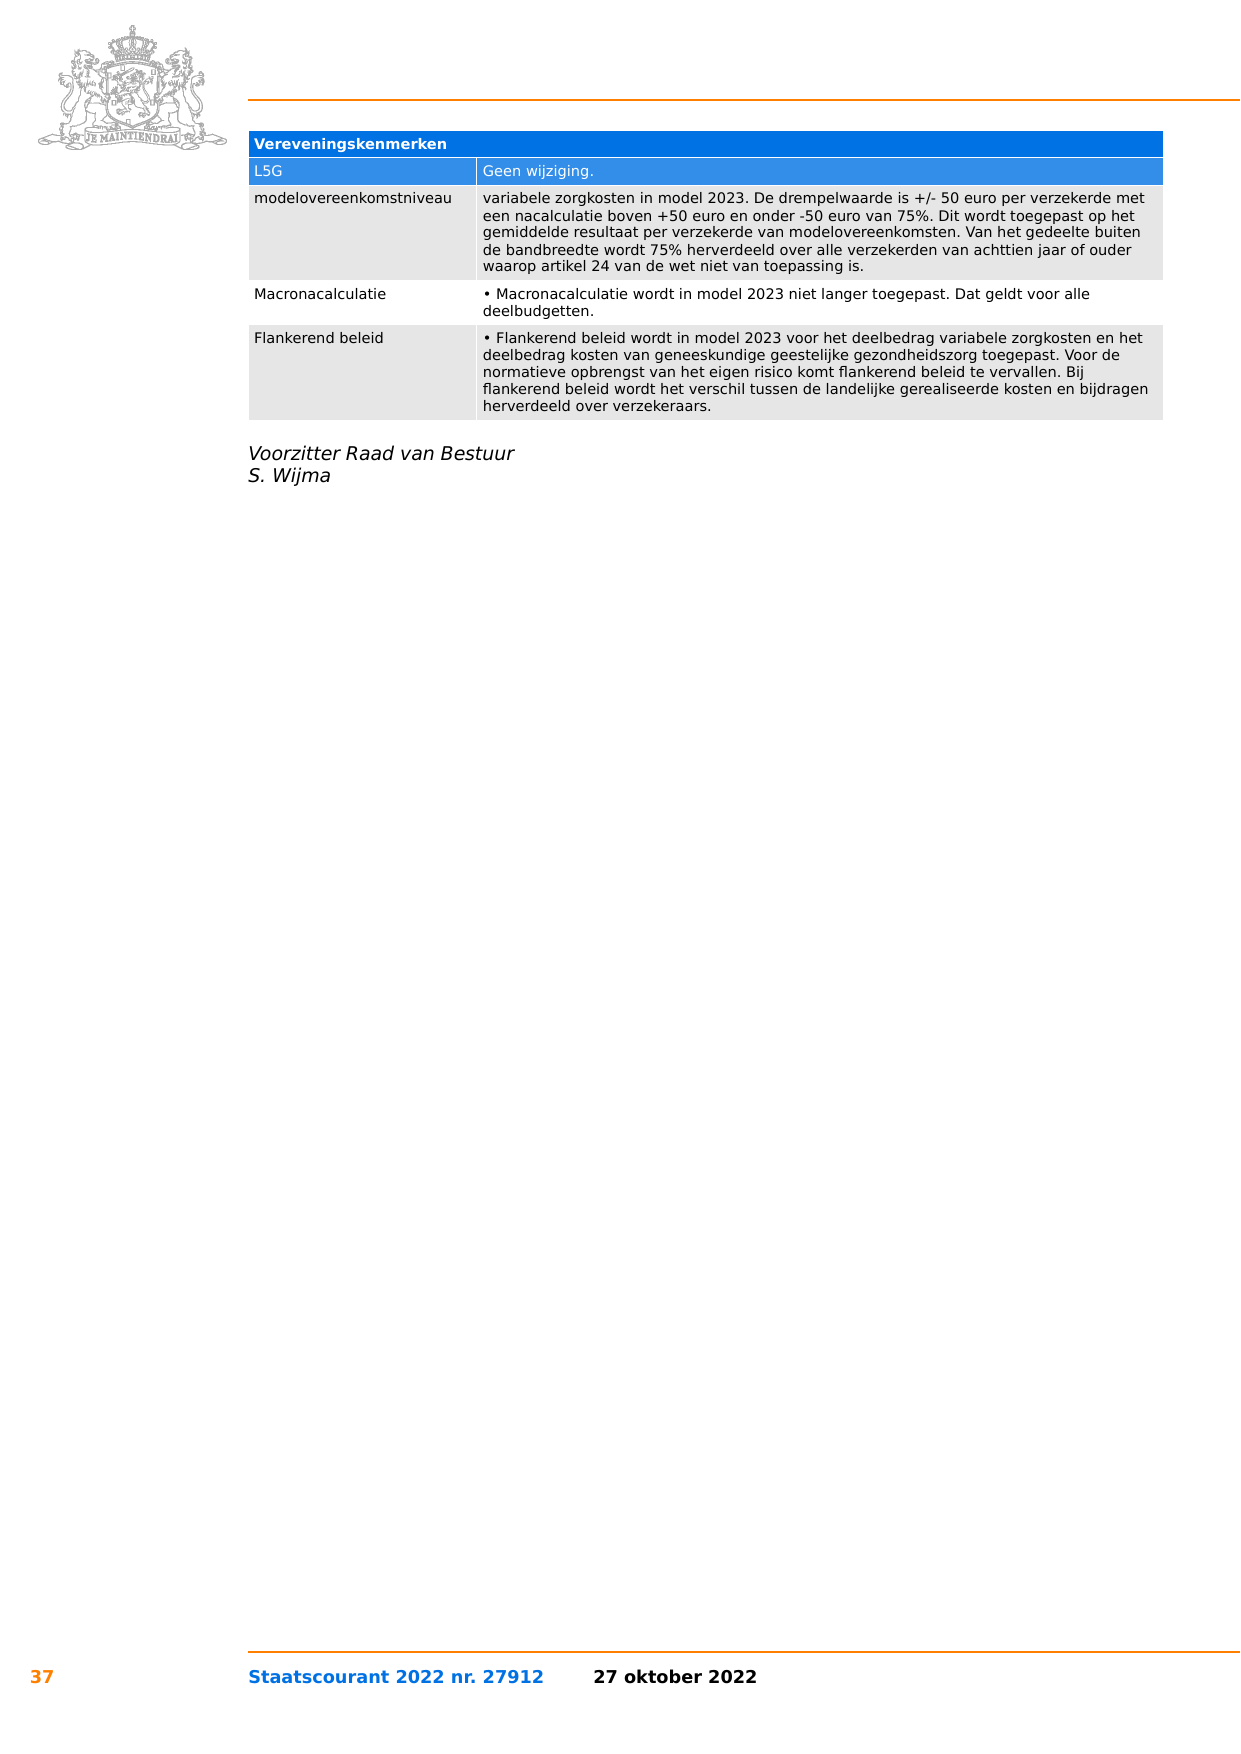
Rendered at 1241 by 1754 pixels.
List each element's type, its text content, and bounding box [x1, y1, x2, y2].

table_cell • Macronacalculatie wordt in model 2023 niet langer toegepast. Dat geldt voor alle deelbudgetten. [477, 281, 1163, 324]
table_cell • Flankerend beleid wordt in model 2023 voor het deelbedrag variabele zorgkosten en het deelbedrag kosten van geneeskundige geestelijke gezondheidszorg toegepast. Voor de normatieve opbrengst van het eigen risico komt flankerend beleid te vervallen. Bij flankerend beleid wordt het verschil tussen de landelijke gerealiseerde kosten en bijdragen herverdeeld over verzekeraars. [477, 325, 1163, 420]
table_cell Flankerend beleid [249, 325, 476, 420]
picture [38, 25, 227, 150]
table_cell Macronacalculatie [249, 281, 476, 324]
table_header Vereveningskenmerken [249, 131, 1163, 157]
table_cell L5G [249, 158, 476, 185]
table_cell Geen wijziging. [477, 158, 1163, 185]
table_cell modelovereenkomstniveau [249, 186, 476, 280]
table_cell variabele zorgkosten in model 2023. De drempelwaarde is +/- 50 euro per verzekerde met een nacalculatie boven +50 euro en onder -50 euro van 75%. Dit wordt toegepast op het gemiddelde resultaat per verzekerde van modelovereenkomsten. Van het gedeelte buiten de bandbreedte wordt 75% herverdeeld over alle verzekerden van achttien jaar of ouder waarop artikel 24 van de wet niet van toepassing is. [477, 186, 1163, 280]
text Voorzitter Raad van Bestuur S. Wijma [248, 443, 1163, 487]
